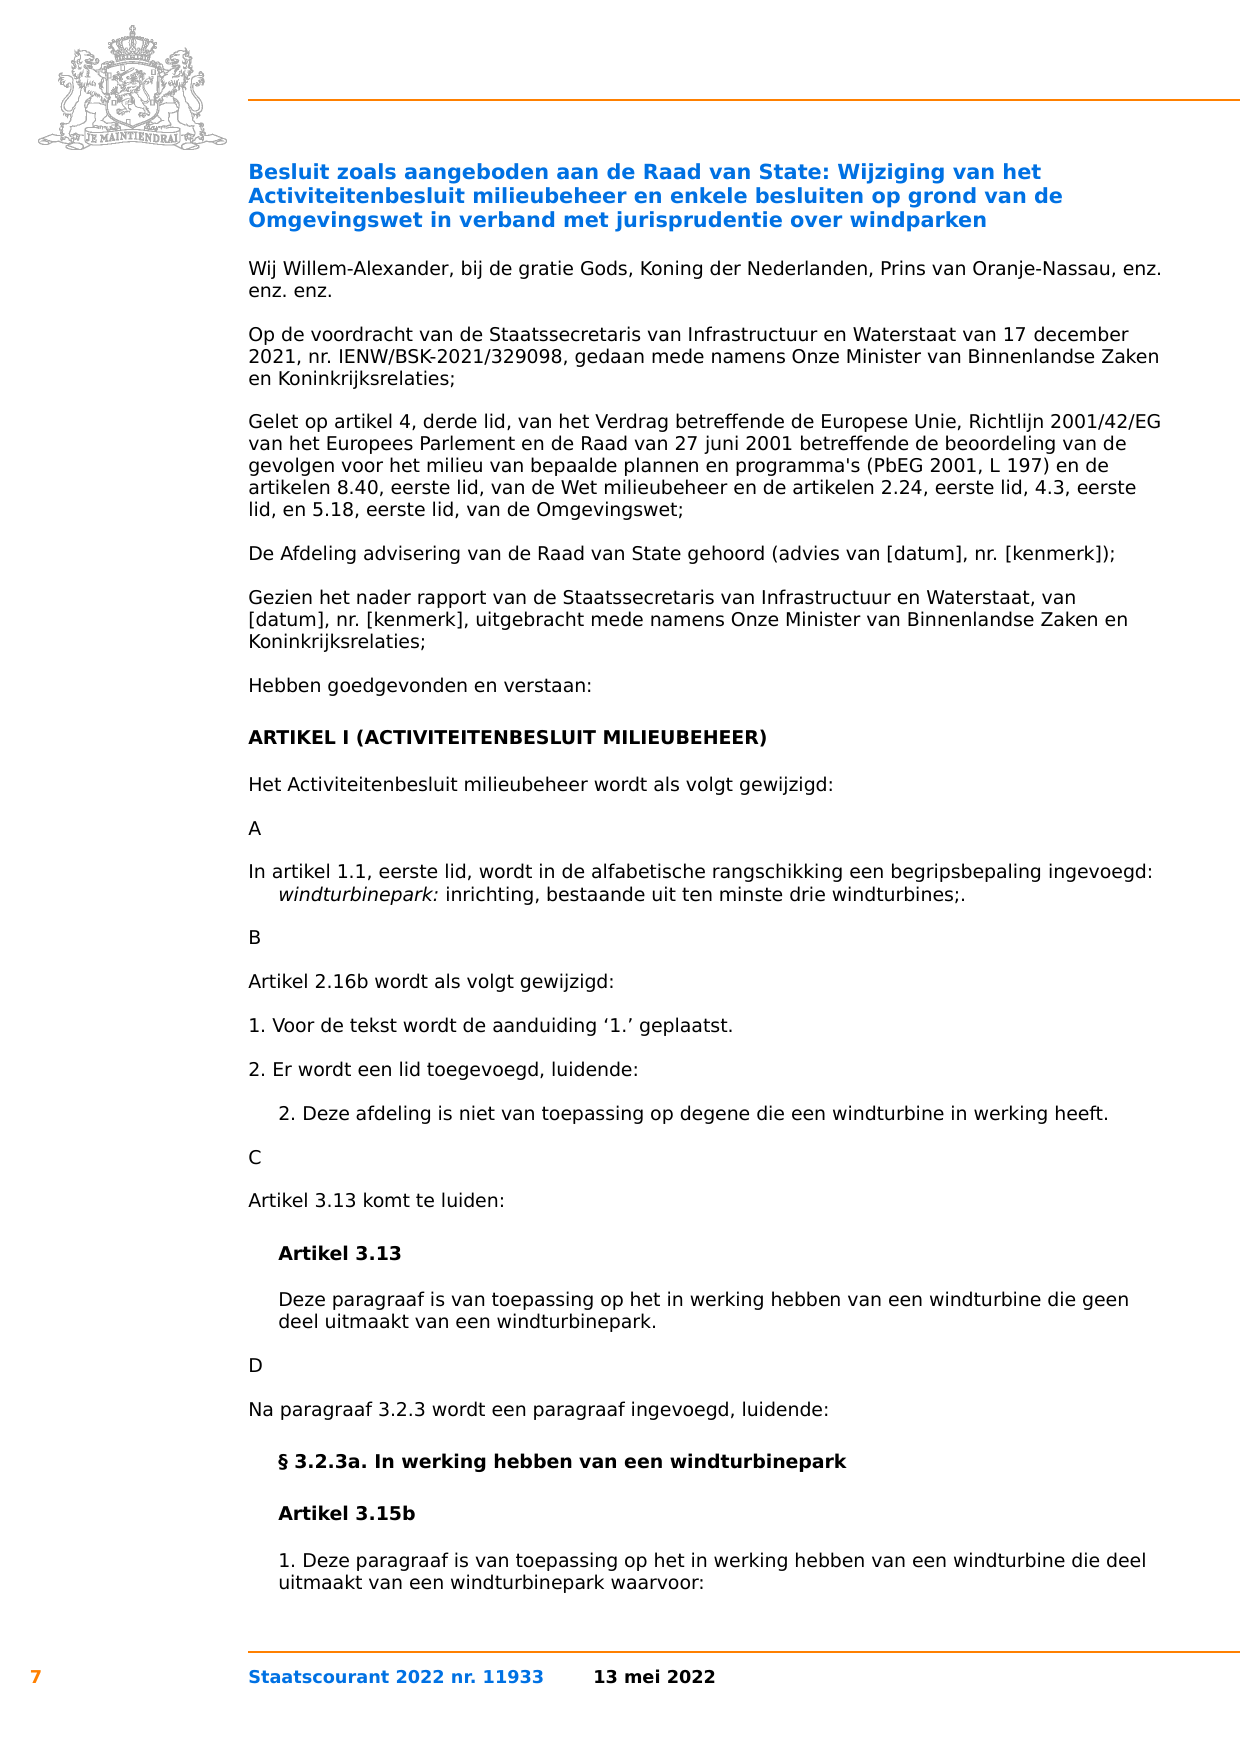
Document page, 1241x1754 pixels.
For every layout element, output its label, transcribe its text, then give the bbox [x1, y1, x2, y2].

text Het Activiteitenbesluit milieubeheer wordt als volgt gewijzigd: [248, 774, 1163, 796]
text Wij Willem-Alexander, bij de gratie Gods, Koning der Nederlanden, Prins van Oranje-Nassau, enz. enz. enz. [248, 258, 1163, 302]
text Hebben goedgevonden en verstaan: [248, 675, 1163, 697]
text In artikel 1.1, eerste lid, wordt in de alfabetische rangschikking een begripsbepaling ingevoegd: [248, 861, 1163, 883]
text windturbinepark: inrichting, bestaande uit ten minste drie windturbines;. [278, 883, 1163, 905]
text B [248, 927, 1163, 949]
text D [248, 1355, 1163, 1377]
subtitle Besluit zoals aangeboden aan de Raad van State: Wijziging van het Activiteitenbesluit milieubeheer en enkele besluiten op grond van de Omgevingswet in verband met jurisprudentie over windparken [248, 160, 1163, 233]
subtitle Artikel 3.15b [278, 1503, 1163, 1525]
text 1. Voor de tekst wordt de aanduiding ‘1.’ geplaatst. [248, 1015, 1163, 1037]
text Op de voordracht van de Staatssecretaris van Infrastructuur en Waterstaat van 17 december 2021, nr. IENW/BSK-2021/329098, gedaan mede namens Onze Minister van Binnenlandse Zaken en Koninkrijksrelaties; [248, 323, 1163, 389]
text Artikel 2.16b wordt als volgt gewijzigd: [248, 971, 1163, 993]
subtitle ARTIKEL I (ACTIVITEITENBESLUIT MILIEUBEHEER) [248, 727, 1163, 749]
text Gezien het nader rapport van de Staatssecretaris van Infrastructuur en Waterstaat, van [datum], nr. [kenmerk], uitgebracht mede namens Onze Minister van Binnenlandse Zaken en Koninkrijksrelaties; [248, 587, 1163, 653]
text Gelet op artikel 4, derde lid, van het Verdrag betreffende de Europese Unie, Richtlĳn 2001/42/EG van het Europees Parlement en de Raad van 27 juni 2001 betreffende de beoordeling van de gevolgen voor het milieu van bepaalde plannen en programma's (PbEG 2001, L 197) en de artikelen 8.40, eerste lid, van de Wet milieubeheer en de artikelen 2.24, eerste lid, 4.3, eerste lid, en 5.18, eerste lid, van de Omgevingswet; [248, 411, 1163, 521]
picture [38, 25, 227, 150]
text Artikel 3.13 komt te luiden: [248, 1190, 1163, 1212]
text 2. Deze afdeling is niet van toepassing op degene die een windturbine in werking heeft. [278, 1103, 1163, 1125]
text 1. Deze paragraaf is van toepassing op het in werking hebben van een windturbine die deel uitmaakt van een windturbinepark waarvoor: [278, 1550, 1163, 1594]
text A [248, 818, 1163, 839]
text De Afdeling advisering van de Raad van State gehoord (advies van [datum], nr. [kenmerk]); [248, 543, 1163, 565]
text Na paragraaf 3.2.3 wordt een paragraaf ingevoegd, luidende: [248, 1399, 1163, 1421]
text 2. Er wordt een lid toegevoegd, luidende: [248, 1059, 1163, 1081]
text C [248, 1147, 1163, 1168]
subtitle Artikel 3.13 [278, 1242, 1163, 1264]
text Deze paragraaf is van toepassing op het in werking hebben van een windturbine die geen deel uitmaakt van een windturbinepark. [278, 1289, 1163, 1333]
subtitle § 3.2.3a. In werking hebben van een windturbinepark [278, 1451, 1163, 1473]
